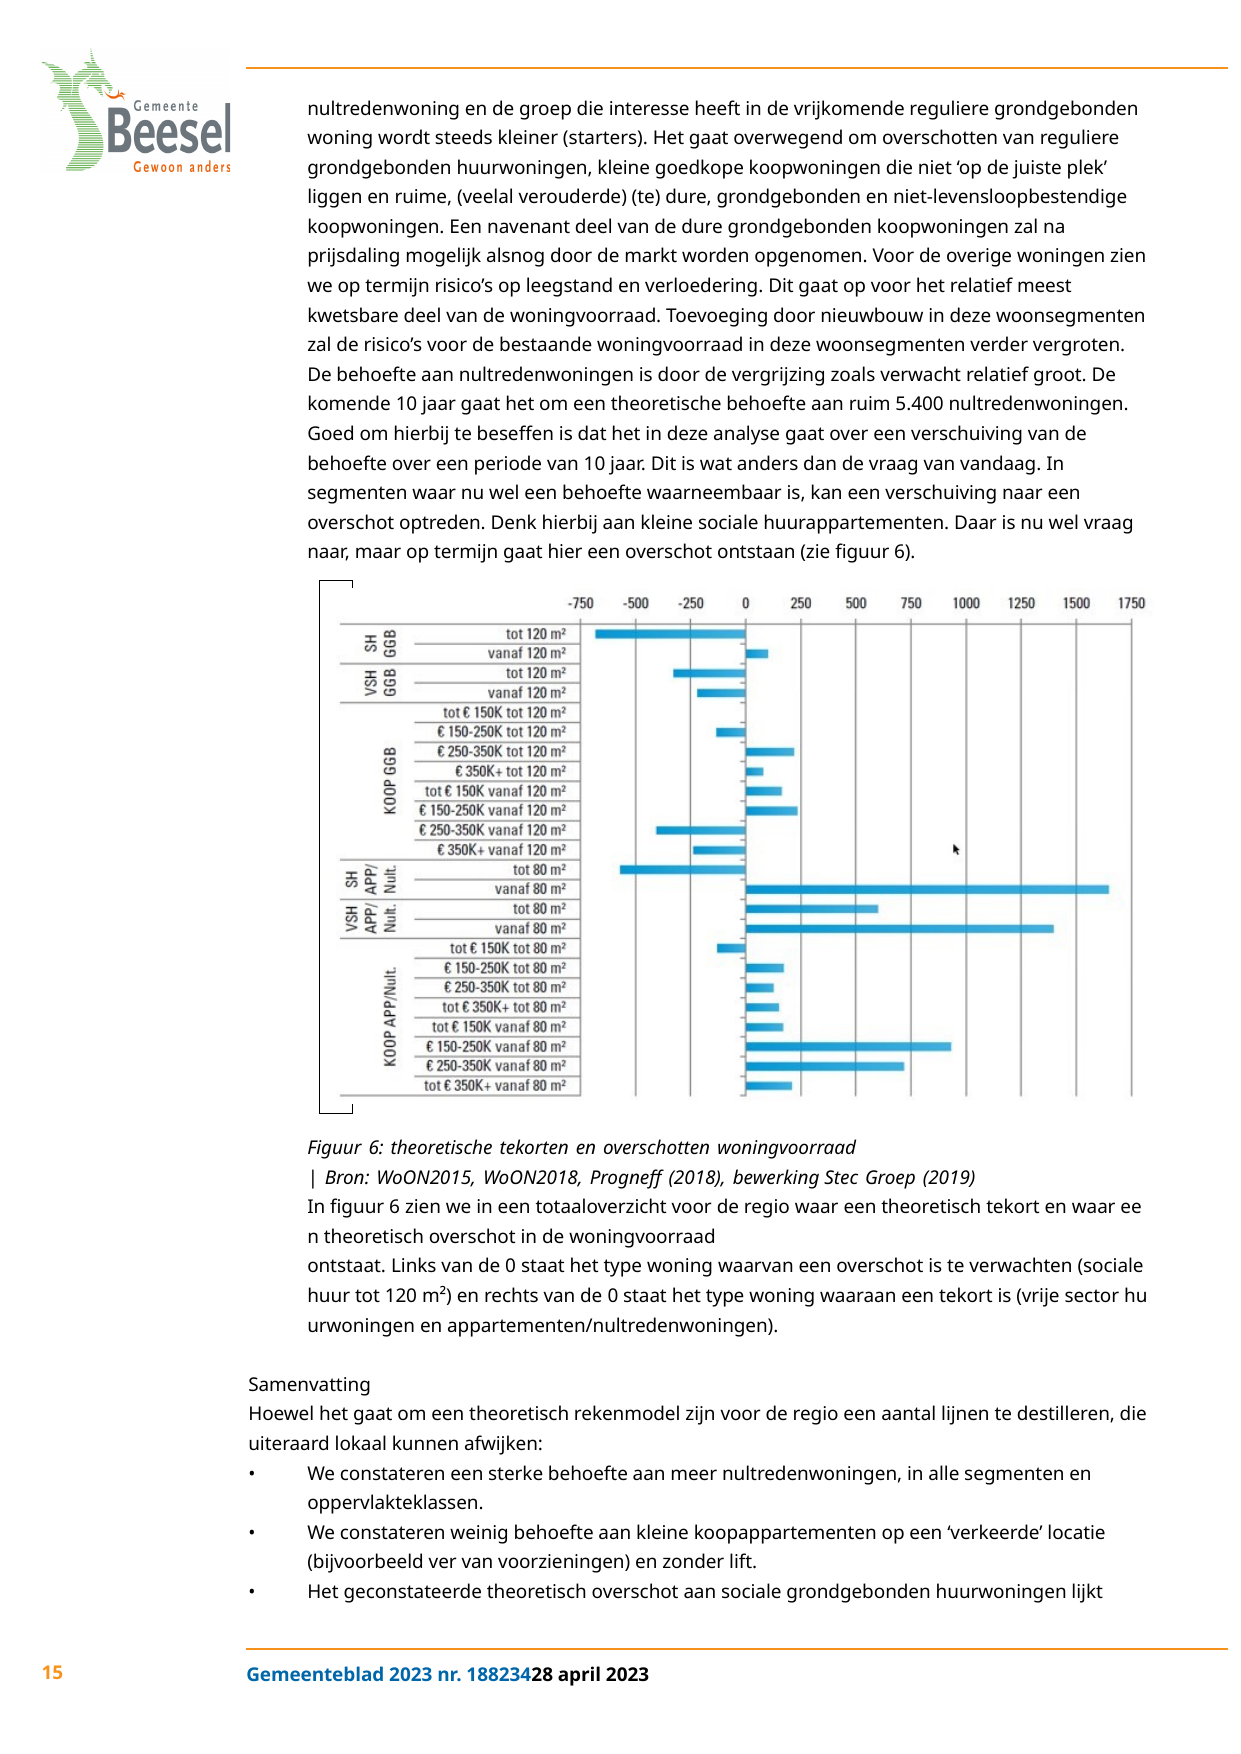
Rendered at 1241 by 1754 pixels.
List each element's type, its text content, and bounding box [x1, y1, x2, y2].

text Hoewel het gaat om een theoretisch rekenmodel zijn voor de regio een aantal lijnen te destilleren, die uiteraard lokaal kunnen afwijken: [248, 1401, 1152, 1456]
list In figuur 6 zien we in een totaaloverzicht voor de regio waar een theoretisch tekort en waar een theoretisch overschot in de woningvoorraad ontstaat. Links van de 0 staat het type woning waarvan een overschot is te verwachten (sociale huur tot 120 m²) en rechts van de 0 staat het type woning waaraan een tekort is (vrije sector huurwoningen en appartementen/nultredenwoningen). [248, 1193, 1152, 1337]
picture [327, 588, 1155, 1104]
list nultredenwoning en de groep die interesse heeft in de vrijkomende reguliere grondgebonden woning wordt steeds kleiner (starters). Het gaat overwegend om overschotten van reguliere grondgebonden huurwoningen, kleine goedkope koopwoningen die niet ‘op de juiste plek’ liggen en ruime, (veelal verouderde) (te) dure, grondgebonden en niet-levensloopbestendige koopwoningen. Een navenant deel van de dure grondgebonden koopwoningen zal na prijsdaling mogelijk alsnog door de markt worden opgenomen. Voor de overige woningen zien we op termijn risico’s op leegstand en verloedering. Dit gaat op voor het relatief meest kwetsbare deel van de woningvoorraad. Toevoeging door nieuwbouw in deze woonsegmenten zal de risico’s voor de bestaande woningvoorraad in deze woonsegmenten verder vergroten. De behoefte aan nultredenwoningen is door de vergrijzing zoals verwacht relatief groot. De komende 10 jaar gaat het om een theoretische behoefte aan ruim 5.400 nultredenwoningen. Goed om hierbij te beseffen is dat het in deze analyse gaat over een verschuiving van de behoefte over een periode van 10 jaar. Dit is wat anders dan de vraag van vandaag. In segmenten waar nu wel een behoefte waarneembaar is, kan een verschuiving naar een overschot optreden. Denk hierbij aan kleine sociale huurappartementen. Daar is nu wel vraag naar, maar op termijn gaat hier een overschot ontstaan (zie figuur 6). [248, 95, 1152, 564]
list Figuur 6: theoretische tekorten en overschotten woningvoorraad | Bron: WoON2015, WoON2018, Progneff (2018), bewerking Stec Groep (2019) [248, 1134, 1152, 1189]
list We constateren weinig behoefte aan kleine koopappartementen op een ‘verkeerde’ locatie (bijvoorbeeld ver van voorzieningen) en zonder lift. [248, 1519, 1152, 1574]
text Samenvatting [248, 1371, 1152, 1397]
list We constateren een sterke behoefte aan meer nultredenwoningen, in alle segmenten en oppervlakteklassen. [248, 1460, 1152, 1515]
picture [41, 47, 231, 172]
list Het geconstateerde theoretisch overschot aan sociale grondgebonden huurwoningen lijkt [248, 1578, 1152, 1604]
